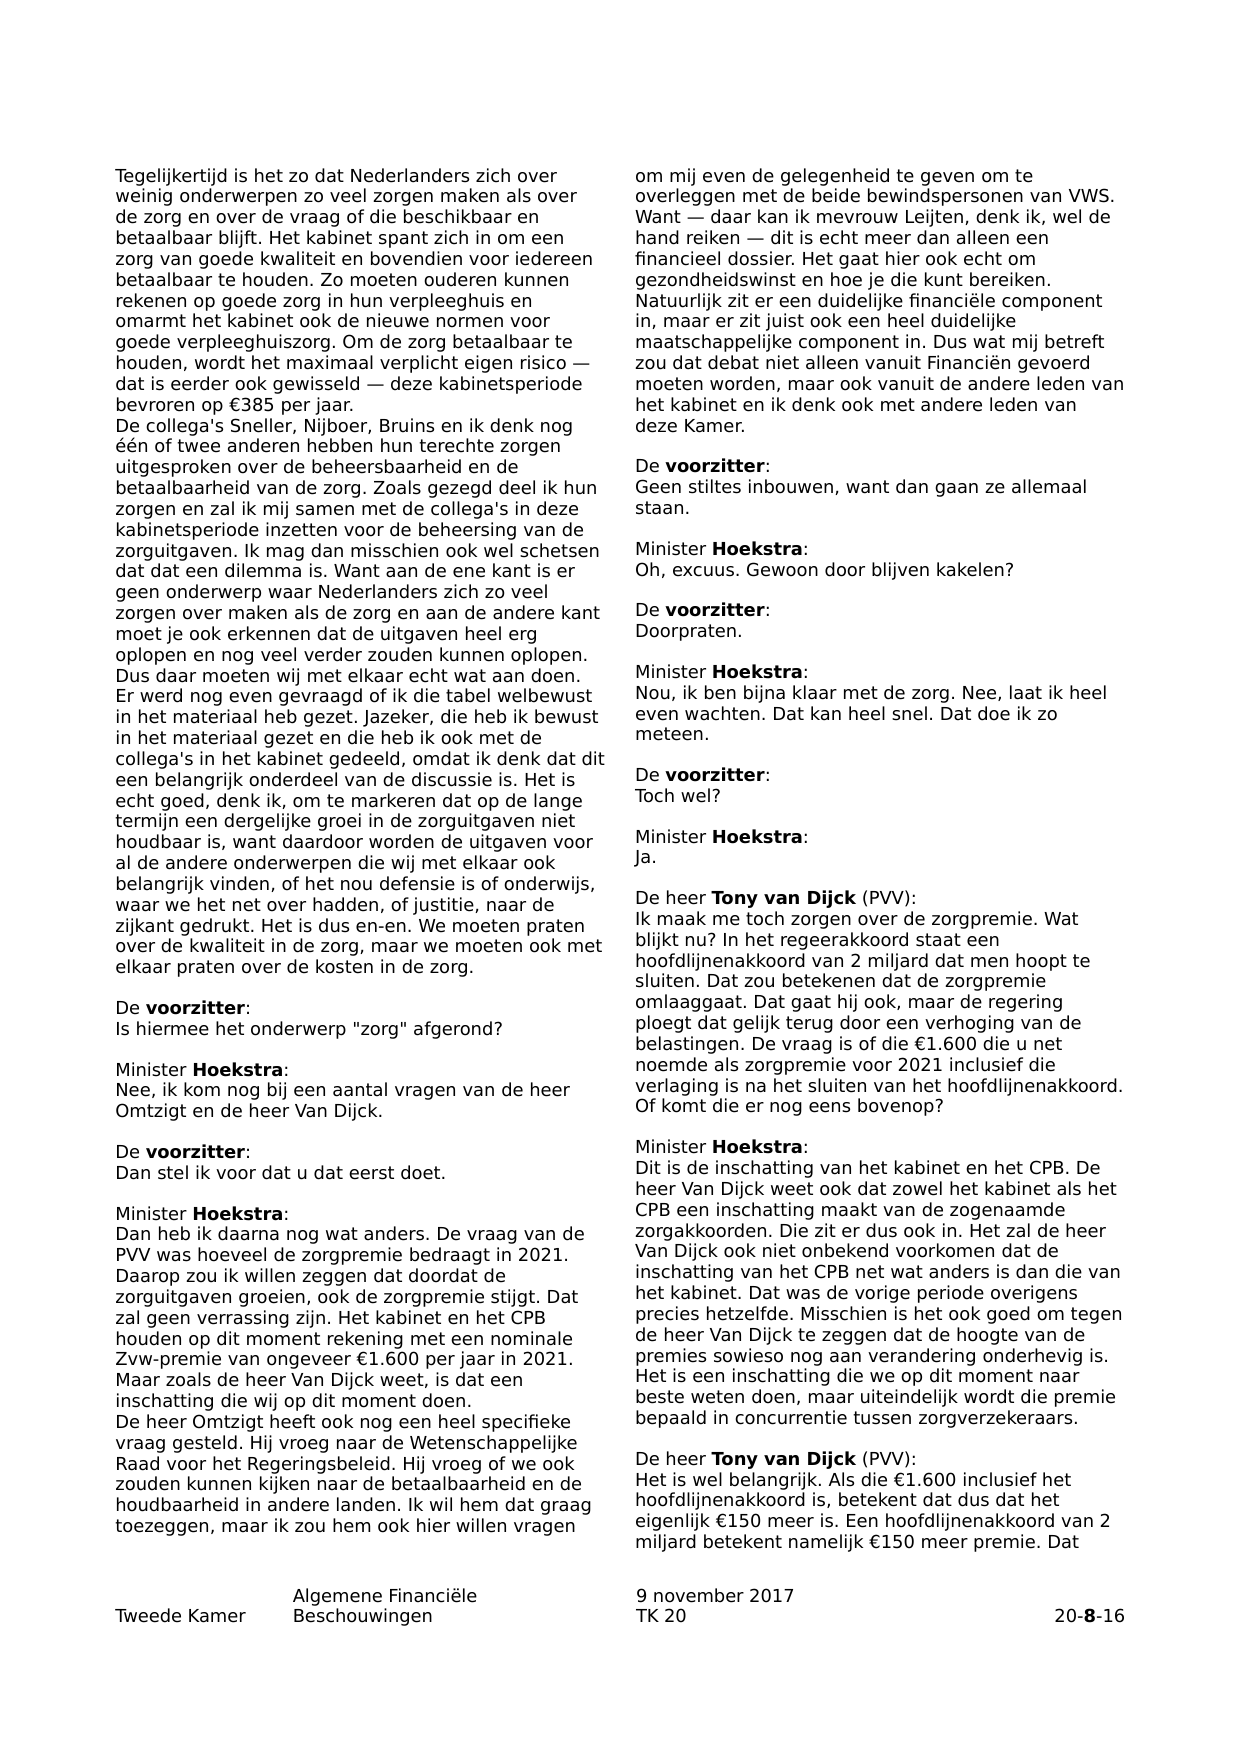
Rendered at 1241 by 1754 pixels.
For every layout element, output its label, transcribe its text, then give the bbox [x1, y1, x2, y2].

text Dit is de inschatting van het kabinet en het CPB. De heer Van Dijck weet ook dat zowel het kabinet als het CPB een inschatting maakt van de zogenaamde zorgakkoorden. Die zit er dus ook in. Het zal de heer Van Dijck ook niet onbekend voorkomen dat de inschatting van het CPB net wat anders is dan die van het kabinet. Dat was de vorige periode overigens precies hetzelfde. Misschien is het ook goed om tegen de heer Van Dijck te zeggen dat de hoogte van de premies sowieso nog aan verandering onderhevig is. Het is een inschatting die we op dit moment naar beste weten doen, maar uiteindelijk wordt die premie bepaald in concurrentie tussen zorgverzekeraars. [635, 1158, 1125, 1429]
text De heer Tony van Dijck (PVV): [635, 888, 1125, 909]
text Doorpraten. [635, 621, 1125, 642]
text De voorzitter: [635, 765, 1125, 786]
text Oh, excuus. Gewoon door blijven kakelen? [635, 559, 1125, 580]
text De voorzitter: [115, 998, 605, 1018]
text Nou, ik ben bijna klaar met de zorg. Nee, laat ik heel even wachten. Dat kan heel snel. Dat doe ik zo meteen. [635, 682, 1125, 745]
text Minister Hoekstra: [635, 662, 1125, 682]
text De voorzitter: [635, 456, 1125, 477]
text De heer Tony van Dijck (PVV): [635, 1449, 1125, 1469]
text De heer Omtzigt heeft ook nog een heel specifieke vraag gesteld. Hij vroeg naar de Wetenschappelijke Raad voor het Regeringsbeleid. Hij vroeg of we ook zouden kunnen kijken naar de betaalbaarheid en de houdbaarheid in andere landen. Ik wil hem dat graag toezeggen, maar ik zou hem ook hier willen vragen [115, 1412, 605, 1537]
text Ja. [635, 847, 1125, 868]
text Is hiermee het onderwerp "zorg" afgerond? [115, 1018, 605, 1039]
text De voorzitter: [115, 1142, 605, 1162]
text Minister Hoekstra: [635, 1137, 1125, 1158]
text Tegelijkertijd is het zo dat Nederlanders zich over weinig onderwerpen zo veel zorgen maken als over de zorg en over de vraag of die beschikbaar en betaalbaar blijft. Het kabinet spant zich in om een zorg van goede kwaliteit en bovendien voor iedereen betaalbaar te houden. Zo moeten ouderen kunnen rekenen op goede zorg in hun verpleeghuis en omarmt het kabinet ook de nieuwe normen voor goede verpleeghuiszorg. Om de zorg betaalbaar te houden, wordt het maximaal verplicht eigen risico — dat is eerder ook gewisseld — deze kabinetsperiode bevroren op €385 per jaar. [115, 165, 605, 415]
text Minister Hoekstra: [115, 1059, 605, 1080]
text Nee, ik kom nog bij een aantal vragen van de heer Omtzigt en de heer Van Dijck. [115, 1080, 605, 1122]
text Geen stiltes inbouwen, want dan gaan ze allemaal staan. [635, 477, 1125, 518]
text om mij even de gelegenheid te geven om te overleggen met de beide bewindspersonen van VWS. Want — daar kan ik mevrouw Leijten, denk ik, wel de hand reiken — dit is echt meer dan alleen een financieel dossier. Het gaat hier ook echt om gezondheidswinst en hoe je die kunt bereiken. Natuurlijk zit er een duidelijke financiële component in, maar er zit juist ook een heel duidelijke maatschappelijke component in. Dus wat mij betreft zou dat debat niet alleen vanuit Financiën gevoerd moeten worden, maar ook vanuit de andere leden van het kabinet en ik denk ook met andere leden van deze Kamer. [635, 165, 1125, 436]
text Het is wel belangrijk. Als die €1.600 inclusief het hoofdlijnenakkoord is, betekent dat dus dat het eigenlijk €150 meer is. Een hoofdlijnenakkoord van 2 miljard betekent namelijk €150 meer premie. Dat [635, 1469, 1125, 1553]
text Toch wel? [635, 786, 1125, 806]
text Minister Hoekstra: [635, 538, 1125, 559]
text Er werd nog even gevraagd of ik die tabel welbewust in het materiaal heb gezet. Jazeker, die heb ik bewust in het materiaal gezet en die heb ik ook met de collega's in het kabinet gedeeld, omdat ik denk dat dit een belangrijk onderdeel van de discussie is. Het is echt goed, denk ik, om te markeren dat op de lange termijn een dergelijke groei in de zorguitgaven niet houdbaar is, want daardoor worden de uitgaven voor al de andere onderwerpen die wij met elkaar ook belangrijk vinden, of het nou defensie is of onderwijs, waar we het net over hadden, of justitie, naar de zijkant gedrukt. Het is dus en-en. We moeten praten over de kwaliteit in de zorg, maar we moeten ook met elkaar praten over de kosten in de zorg. [115, 686, 605, 978]
text Minister Hoekstra: [115, 1203, 605, 1224]
text Minister Hoekstra: [635, 826, 1125, 847]
text De voorzitter: [635, 600, 1125, 621]
text De collega's Sneller, Nijboer, Bruins en ik denk nog één of twee anderen hebben hun terechte zorgen uitgesproken over de beheersbaarheid en de betaalbaarheid van de zorg. Zoals gezegd deel ik hun zorgen en zal ik mij samen met de collega's in deze kabinetsperiode inzetten voor de beheersing van de zorguitgaven. Ik mag dan misschien ook wel schetsen dat dat een dilemma is. Want aan de ene kant is er geen onderwerp waar Nederlanders zich zo veel zorgen over maken als de zorg en aan de andere kant moet je ook erkennen dat de uitgaven heel erg oplopen en nog veel verder zouden kunnen oplopen. Dus daar moeten wij met elkaar echt wat aan doen. [115, 415, 605, 686]
text Ik maak me toch zorgen over de zorgpremie. Wat blijkt nu? In het regeerakkoord staat een hoofdlijnenakkoord van 2 miljard dat men hoopt te sluiten. Dat zou betekenen dat de zorgpremie omlaaggaat. Dat gaat hij ook, maar de regering ploegt dat gelijk terug door een verhoging van de belastingen. De vraag is of die €1.600 die u net noemde als zorgpremie voor 2021 inclusief die verlaging is na het sluiten van het hoofdlijnenakkoord. Of komt die er nog eens bovenop? [635, 909, 1125, 1117]
text Dan stel ik voor dat u dat eerst doet. [115, 1162, 605, 1183]
text Dan heb ik daarna nog wat anders. De vraag van de PVV was hoeveel de zorgpremie bedraagt in 2021. Daarop zou ik willen zeggen dat doordat de zorguitgaven groeien, ook de zorgpremie stijgt. Dat zal geen verrassing zijn. Het kabinet en het CPB houden op dit moment rekening met een nominale Zvw-premie van ongeveer €1.600 per jaar in 2021. Maar zoals de heer Van Dijck weet, is dat een inschatting die wij op dit moment doen. [115, 1224, 605, 1412]
